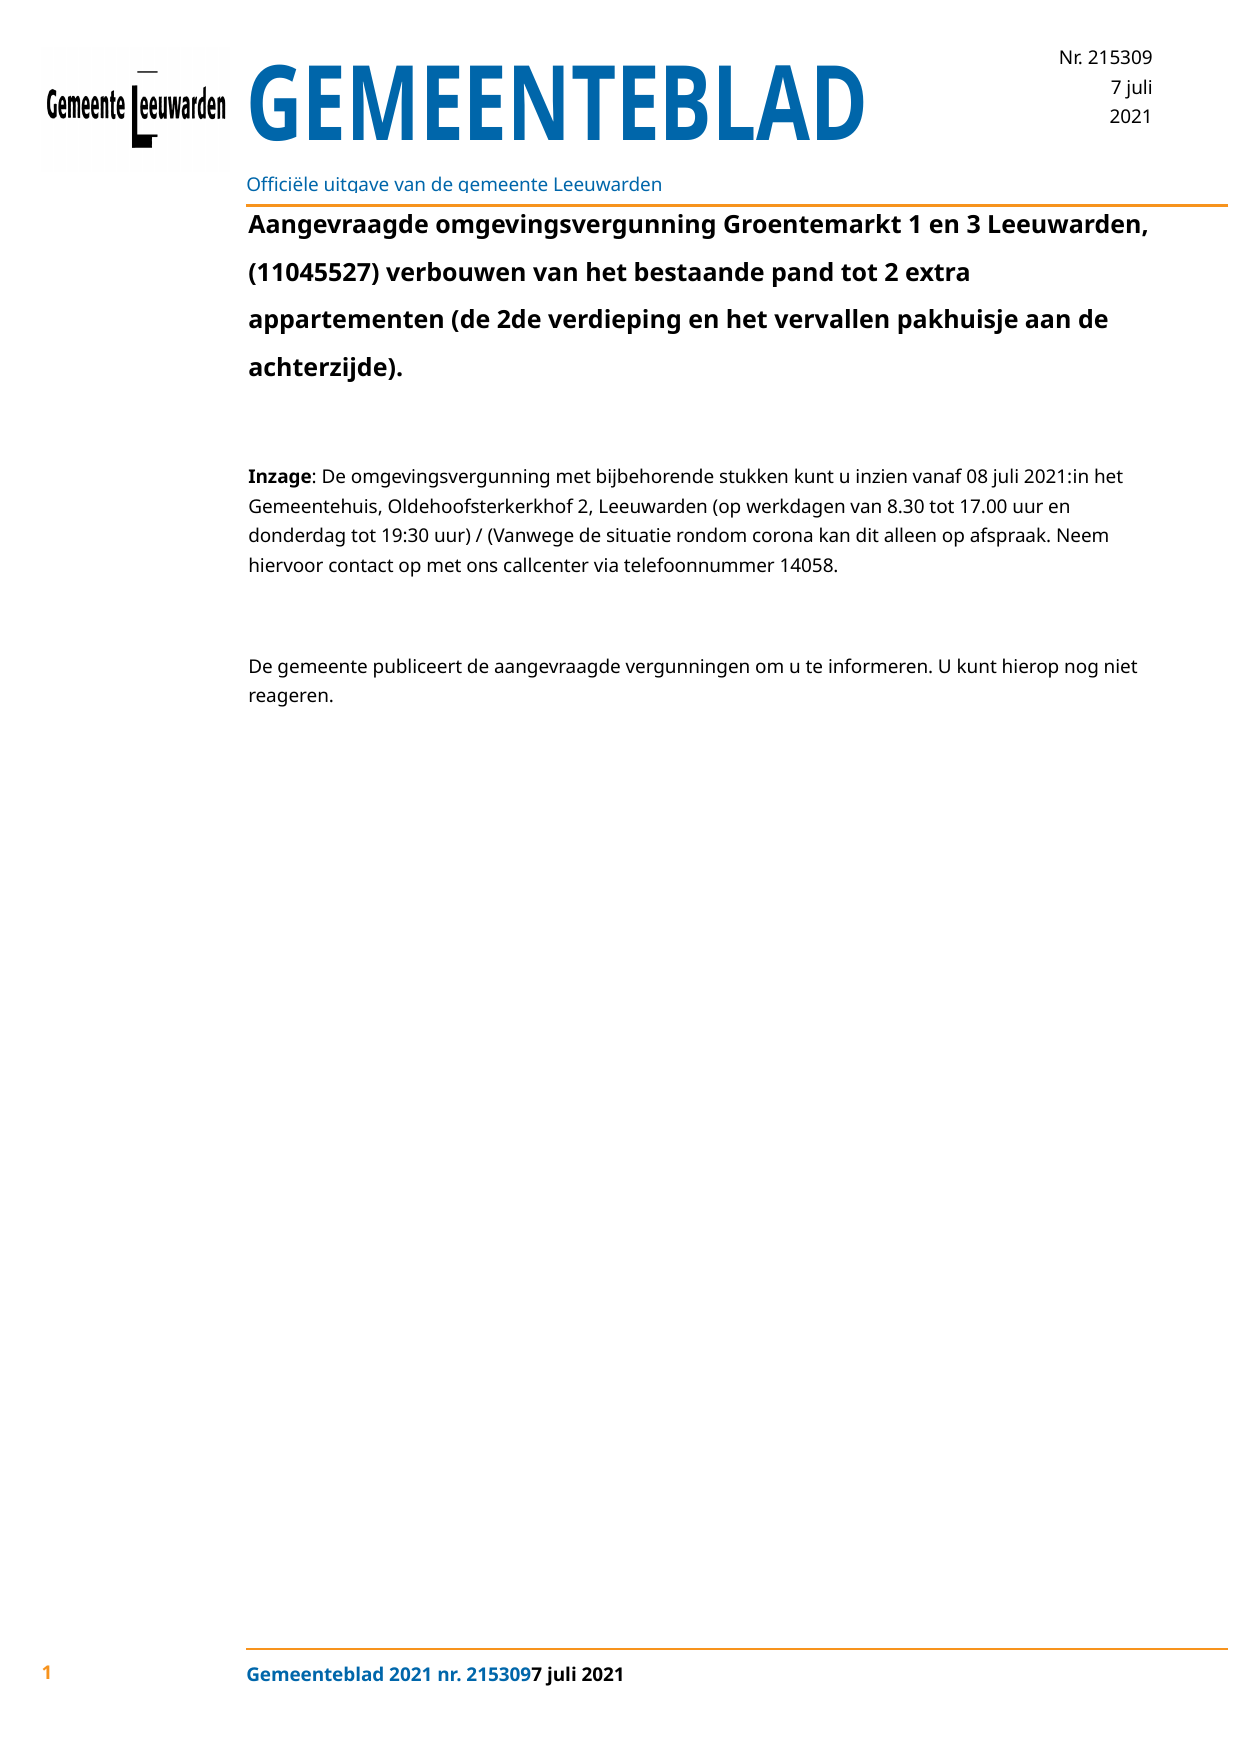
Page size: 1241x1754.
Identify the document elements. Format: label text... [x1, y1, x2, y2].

text Inzage: De omgevingsvergunning met bijbehorende stukken kunt u inzien vanaf 08 juli 2021:in het Gemeentehuis, Oldehoofsterkerkhof 2, Leeuwarden (op werkdagen van 8.30 tot 17.00 uur en donderdag tot 19:30 uur) / (Vanwege de situatie rondom corona kan dit alleen op afspraak. Neem hiervoor contact op met ons callcenter via telefoonnummer 14058. [248, 463, 1152, 578]
text Aangevraagde omgevingsvergunning Groentemarkt 1 en 3 Leeuwarden, (11045527) verbouwen van het bestaande pand tot 2 extra appartementen (de 2de verdieping en het vervallen pakhuisje aan de achterzijde). [248, 207, 1152, 384]
text De gemeente publiceert de aangevraagde vergunningen om u te informeren. U kunt hierop nog niet reageren. [248, 653, 1152, 708]
picture [41, 47, 231, 172]
